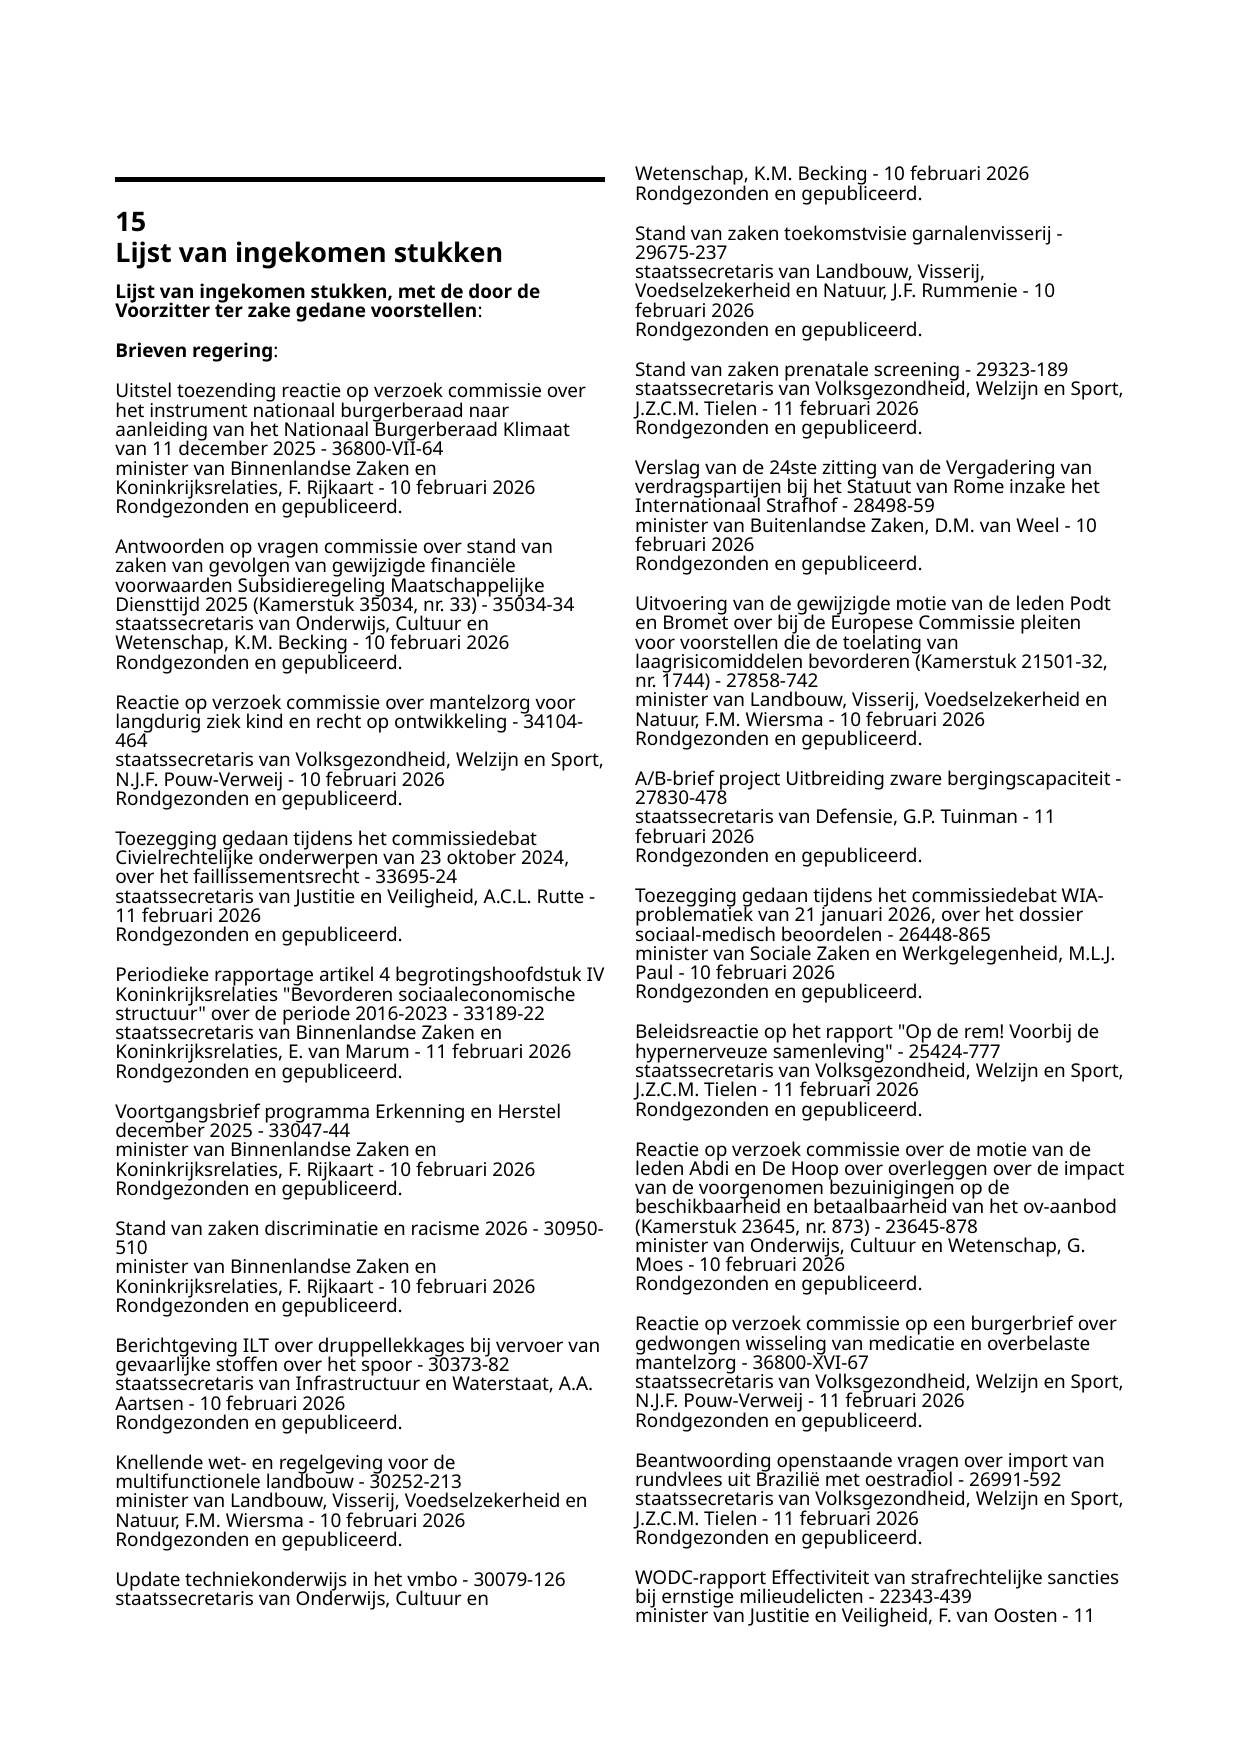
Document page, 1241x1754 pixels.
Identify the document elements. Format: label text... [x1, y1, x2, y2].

text Lijst van ingekomen stukken, met de door de Voorzitter ter zake gedane voorstellen: [115, 283, 605, 322]
text Rondgezonden en gepubliceerd. [115, 1297, 605, 1316]
text Reactie op verzoek commissie op een burgerbrief over gedwongen wisseling van medicatie en overbelaste mantelzorg - 36800-XVI-67 [635, 1315, 1125, 1373]
text staatssecretaris van Volksgezondheid, Welzijn en Sport, N.J.F. Pouw-Verweij - 11 februari 2026 [635, 1373, 1125, 1412]
text Stand van zaken discriminatie en racisme 2026 - 30950-510 [115, 1220, 605, 1258]
text Rondgezonden en gepubliceerd. [115, 1180, 605, 1199]
text Periodieke rapportage artikel 4 begrotingshoofdstuk IV Koninkrijksrelaties "Bevorderen sociaaleconomische structuur" over de periode 2016-2023 - 33189-22 [115, 966, 605, 1024]
text Stand van zaken prenatale screening - 29323-189 [635, 361, 1125, 380]
text minister van Sociale Zaken en Werkgelegenheid, M.L.J. Paul - 10 februari 2026 [635, 945, 1125, 983]
text Rondgezonden en gepubliceerd. [635, 321, 1125, 340]
text minister van Landbouw, Visserij, Voedselzekerheid en Natuur, F.M. Wiersma - 10 februari 2026 [635, 691, 1125, 730]
text minister van Landbouw, Visserij, Voedselzekerheid en Natuur, F.M. Wiersma - 10 februari 2026 [115, 1492, 605, 1531]
text Rondgezonden en gepubliceerd. [115, 1531, 605, 1550]
text minister van Justitie en Veiligheid, F. van Oosten - 11 [635, 1607, 1125, 1627]
text Rondgezonden en gepubliceerd. [635, 1101, 1125, 1120]
text A/B-brief project Uitbreiding zware bergingscapaciteit - 27830-478 [635, 770, 1125, 808]
text Rondgezonden en gepubliceerd. [635, 555, 1125, 574]
text staatssecretaris van Volksgezondheid, Welzijn en Sport, J.Z.C.M. Tielen - 11 februari 2026 [635, 380, 1125, 419]
text Knellende wet- en regelgeving voor de multifunctionele landbouw - 30252-213 [115, 1454, 605, 1492]
text Reactie op verzoek commissie over de motie van de leden Abdi en De Hoop over overleggen over de impact van de voorgenomen bezuinigingen op de beschikbaarheid en betaalbaarheid van het ov-aanbod (Kamerstuk 23645, nr. 873) - 23645-878 [635, 1141, 1125, 1237]
text staatssecretaris van Volksgezondheid, Welzijn en Sport, N.J.F. Pouw-Verweij - 10 februari 2026 [115, 751, 605, 790]
text Toezegging gedaan tijdens het commissiedebat WIA-problematiek van 21 januari 2026, over het dossier sociaal-medisch beoordelen - 26448-865 [635, 887, 1125, 945]
text Rondgezonden en gepubliceerd. [635, 1412, 1125, 1431]
text Wetenschap, K.M. Becking - 10 februari 2026 [635, 165, 1125, 184]
text Update techniekonderwijs in het vmbo - 30079-126 [115, 1571, 605, 1590]
text Rondgezonden en gepubliceerd. [635, 983, 1125, 1003]
text Voortgangsbrief programma Erkenning en Herstel december 2025 - 33047-44 [115, 1103, 605, 1141]
text Beantwoording openstaande vragen over import van rundvlees uit Brazilië met oestradiol - 26991-592 [635, 1452, 1125, 1490]
text staatssecretaris van Landbouw, Visserij, Voedselzekerheid en Natuur, J.F. Rummenie - 10 februari 2026 [635, 263, 1125, 321]
text Reactie op verzoek commissie over mantelzorg voor langdurig ziek kind en recht op ontwikkeling - 34104-464 [115, 694, 605, 751]
text staatssecretaris van Infrastructuur en Waterstaat, A.A. Aartsen - 10 februari 2026 [115, 1375, 605, 1414]
text minister van Binnenlandse Zaken en Koninkrijksrelaties, F. Rijkaart - 10 februari 2026 [115, 459, 605, 498]
text staatssecretaris van Defensie, G.P. Tuinman - 11 februari 2026 [635, 808, 1125, 847]
text Rondgezonden en gepubliceerd. [635, 184, 1125, 204]
text Beleidsreactie op het rapport "Op de rem! Voorbij de hypernerveuze samenleving" - 25424-777 [635, 1023, 1125, 1062]
text Rondgezonden en gepubliceerd. [635, 847, 1125, 866]
text Rondgezonden en gepubliceerd. [635, 730, 1125, 749]
text Rondgezonden en gepubliceerd. [115, 654, 605, 673]
text staatssecretaris van Binnenlandse Zaken en Koninkrijksrelaties, E. van Marum - 11 februari 2026 [115, 1024, 605, 1063]
text Uitstel toezending reactie op verzoek commissie over het instrument nationaal burgerberaad naar aanleiding van het Nationaal Burgerberaad Klimaat van 11 december 2025 - 36800-VII-64 [115, 382, 605, 459]
text minister van Buitenlandse Zaken, D.M. van Weel - 10 februari 2026 [635, 517, 1125, 555]
text Rondgezonden en gepubliceerd. [635, 419, 1125, 438]
text minister van Binnenlandse Zaken en Koninkrijksrelaties, F. Rijkaart - 10 februari 2026 [115, 1258, 605, 1297]
text Rondgezonden en gepubliceerd. [115, 926, 605, 946]
text Verslag van de 24ste zitting van de Vergadering van verdragspartijen bij het Statuut van Rome inzake het Internationaal Strafhof - 28498-59 [635, 459, 1125, 517]
text Toezegging gedaan tijdens het commissiedebat Civielrechtelijke onderwerpen van 23 oktober 2024, over het faillissementsrecht - 33695-24 [115, 830, 605, 888]
text staatssecretaris van Justitie en Veiligheid, A.C.L. Rutte - 11 februari 2026 [115, 888, 605, 926]
text Rondgezonden en gepubliceerd. [115, 1063, 605, 1082]
text Stand van zaken toekomstvisie garnalenvisserij - 29675-237 [635, 224, 1125, 263]
text staatssecretaris van Volksgezondheid, Welzijn en Sport, J.Z.C.M. Tielen - 11 februari 2026 [635, 1490, 1125, 1529]
text minister van Binnenlandse Zaken en Koninkrijksrelaties, F. Rijkaart - 10 februari 2026 [115, 1141, 605, 1180]
text Rondgezonden en gepubliceerd. [635, 1529, 1125, 1548]
text Rondgezonden en gepubliceerd. [115, 498, 605, 517]
text WODC-rapport Effectiviteit van strafrechtelijke sancties bij ernstige milieudelicten - 22343-439 [635, 1569, 1125, 1607]
text staatssecretaris van Onderwijs, Cultuur en [115, 1590, 605, 1609]
text Rondgezonden en gepubliceerd. [635, 1275, 1125, 1295]
text staatssecretaris van Onderwijs, Cultuur en Wetenschap, K.M. Becking - 10 februari 2026 [115, 615, 605, 654]
text Brieven regering: [115, 342, 605, 362]
text Antwoorden op vragen commissie over stand van zaken van gevolgen van gewijzigde financiële voorwaarden Subsidieregeling Maatschappelijke Diensttijd 2025 (Kamerstuk 35034, nr. 33) - 35034-34 [115, 538, 605, 615]
text staatssecretaris van Volksgezondheid, Welzijn en Sport, J.Z.C.M. Tielen - 11 februari 2026 [635, 1062, 1125, 1101]
text Lijst van ingekomen stukken [115, 239, 605, 283]
text Uitvoering van de gewijzigde motie van de leden Podt en Bromet over bij de Europese Commissie pleiten voor voorstellen die de toelating van laagrisicomiddelen bevorderen (Kamerstuk 21501-32, nr. 1744) - 27858-742 [635, 595, 1125, 691]
text minister van Onderwijs, Cultuur en Wetenschap, G. Moes - 10 februari 2026 [635, 1237, 1125, 1275]
text Berichtgeving ILT over druppellekkages bij vervoer van gevaarlijke stoffen over het spoor - 30373-82 [115, 1337, 605, 1375]
text Rondgezonden en gepubliceerd. [115, 790, 605, 809]
text 15 [115, 203, 605, 239]
text Rondgezonden en gepubliceerd. [115, 1414, 605, 1433]
